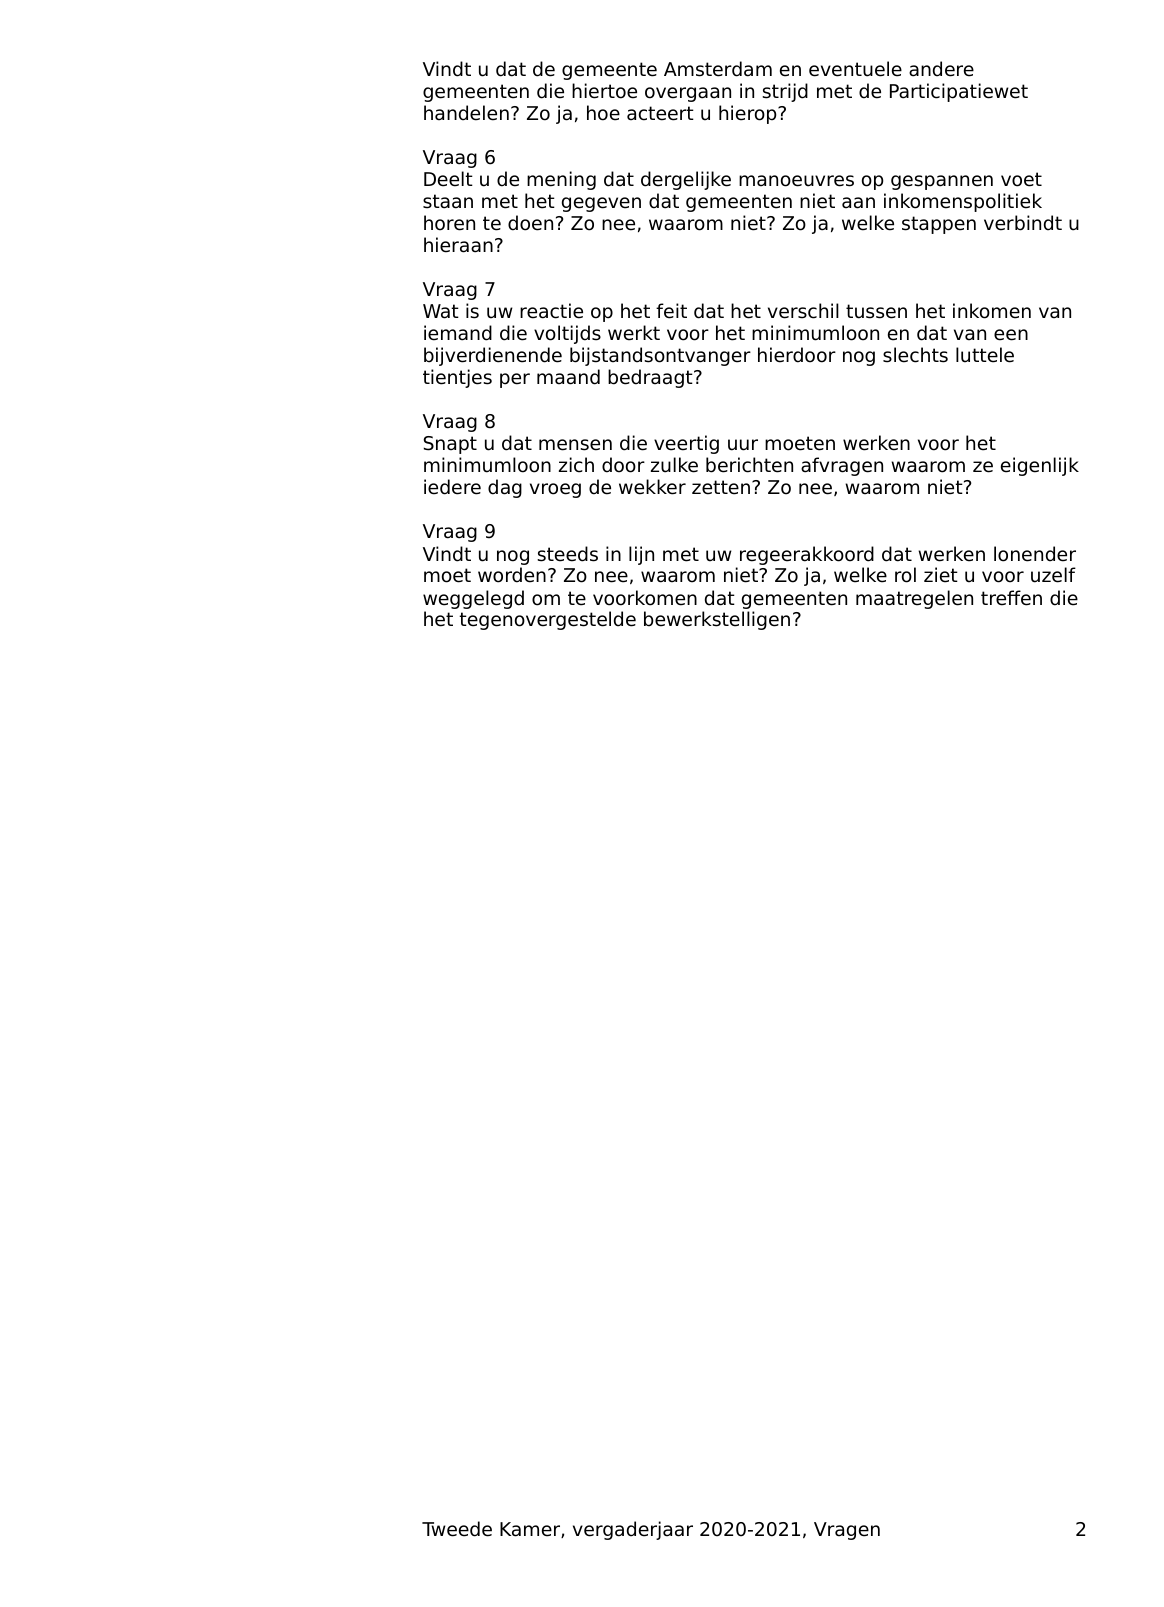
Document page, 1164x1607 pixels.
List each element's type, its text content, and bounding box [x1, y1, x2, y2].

text Wat is uw reactie op het feit dat het verschil tussen het inkomen van iemand die voltijds werkt voor het minimumloon en dat van een bijverdienende bijstandsontvanger hierdoor nog slechts luttele tientjes per maand bedraagt? [422, 301, 1087, 389]
text Snapt u dat mensen die veertig uur moeten werken voor het minimumloon zich door zulke berichten afvragen waarom ze eigenlijk iedere dag vroeg de wekker zetten? Zo nee, waarom niet? [422, 433, 1087, 499]
text Deelt u de mening dat dergelijke manoeuvres op gespannen voet staan met het gegeven dat gemeenten niet aan inkomenspolitiek horen te doen? Zo nee, waarom niet? Zo ja, welke stappen verbindt u hieraan? [422, 169, 1087, 257]
text Vraag 8 [422, 411, 1087, 433]
text Vraag 6 [422, 147, 1087, 169]
text Vindt u dat de gemeente Amsterdam en eventuele andere gemeenten die hiertoe overgaan in strijd met de Participatiewet handelen? Zo ja, hoe acteert u hierop? [422, 59, 1087, 125]
text Vraag 7 [422, 279, 1087, 301]
text Vraag 9 [422, 521, 1087, 543]
text Vindt u nog steeds in lijn met uw regeerakkoord dat werken lonender moet worden? Zo nee, waarom niet? Zo ja, welke rol ziet u voor uzelf weggelegd om te voorkomen dat gemeenten maatregelen treffen die het tegenovergestelde bewerkstelligen? [422, 543, 1087, 631]
